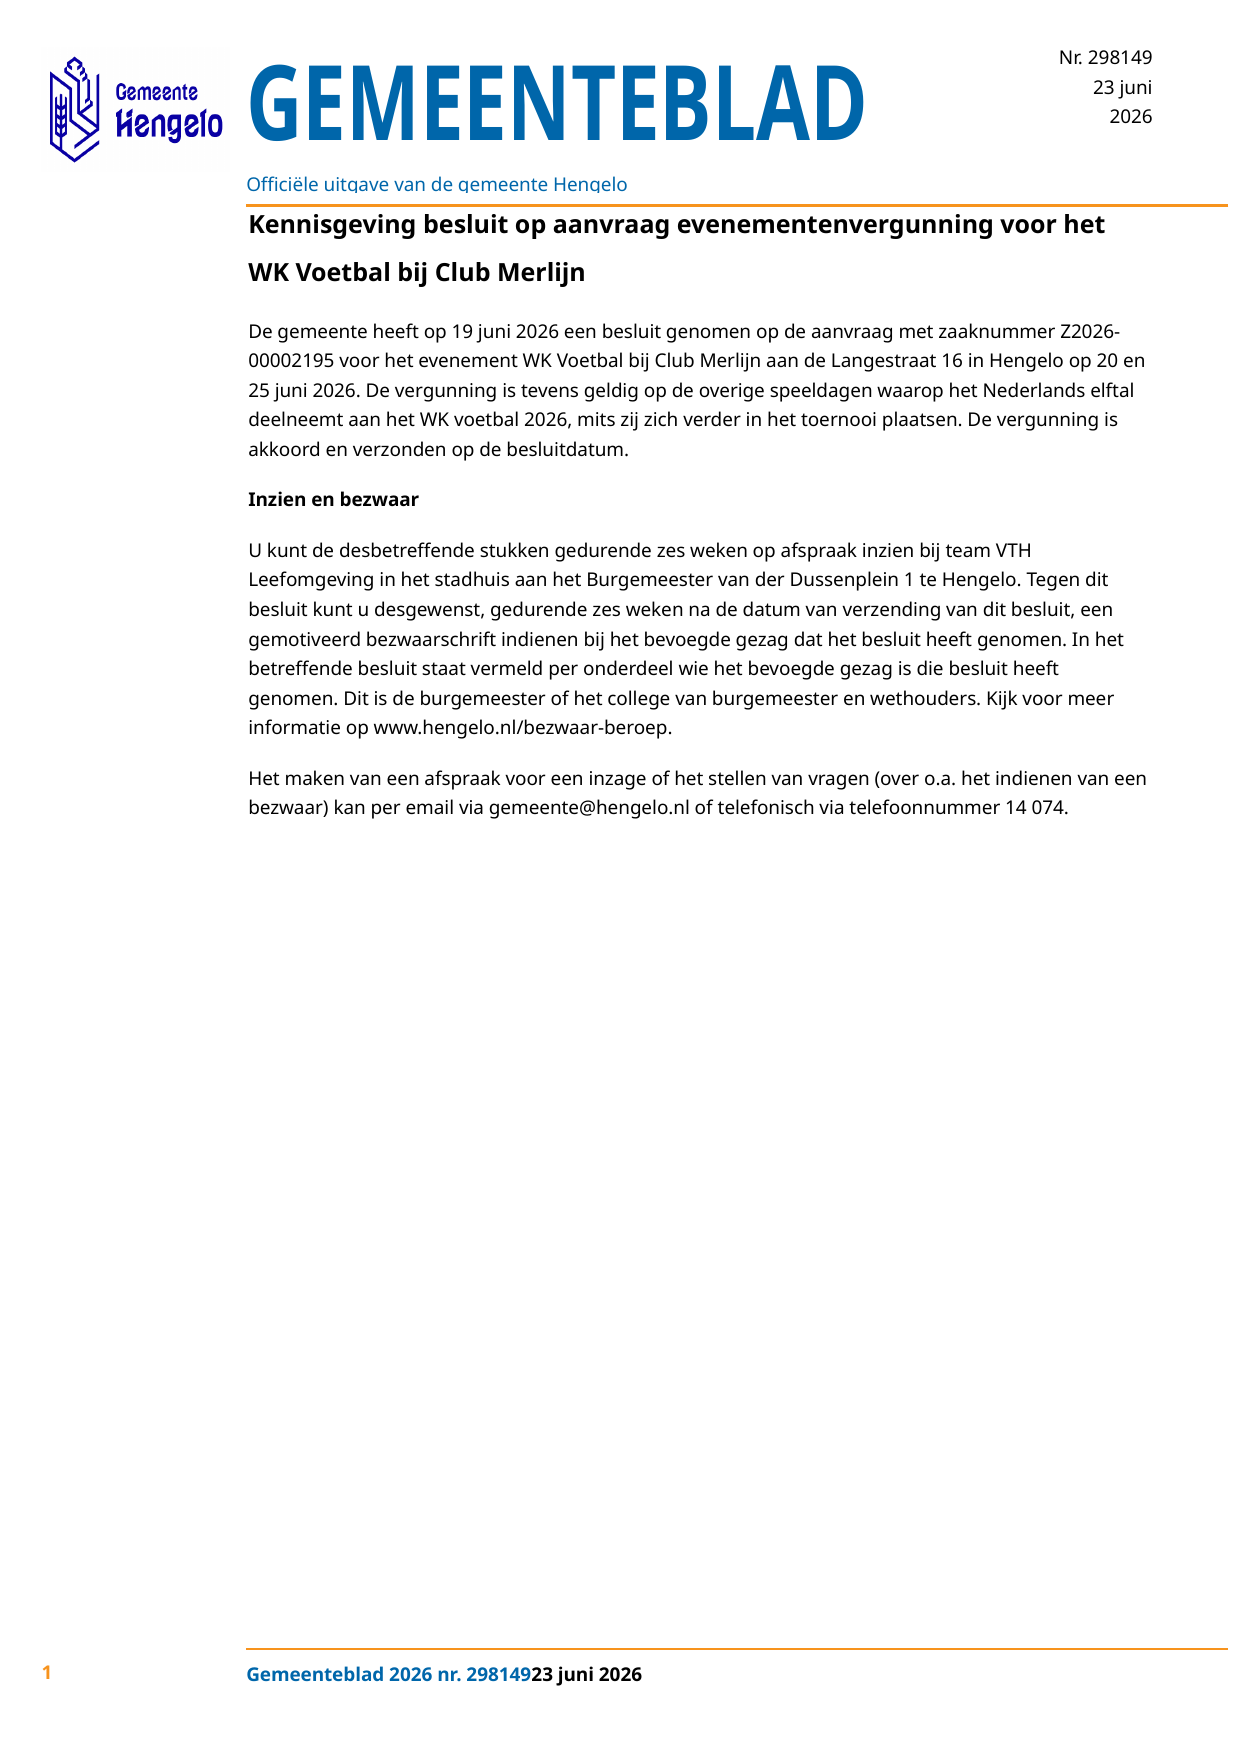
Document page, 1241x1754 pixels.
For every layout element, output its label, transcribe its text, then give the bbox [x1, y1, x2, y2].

text Kennisgeving besluit op aanvraag evenementenvergunning voor het WK Voetbal bij Club Merlijn [248, 207, 1152, 288]
text U kunt de desbetreffende stukken gedurende zes weken op afspraak inzien bij team VTH Leefomgeving in het stadhuis aan het Burgemeester van der Dussenplein 1 te Hengelo. Tegen dit besluit kunt u desgewenst, gedurende zes weken na de datum van verzending van dit besluit, een gemotiveerd bezwaarschrift indienen bij het bevoegde gezag dat het besluit heeft genomen. In het betreffende besluit staat vermeld per onderdeel wie het bevoegde gezag is die besluit heeft genomen. Dit is de burgemeester of het college van burgemeester en wethouders. Kijk voor meer informatie op www.hengelo.nl/bezwaar-beroep. [248, 537, 1152, 740]
text Het maken van een afspraak voor een inzage of het stellen van vragen (over o.a. het indienen van een bezwaar) kan per email via gemeente@hengelo.nl of telefonisch via telefoonnummer 14 074. [248, 765, 1152, 820]
picture [41, 47, 231, 172]
text De gemeente heeft op 19 juni 2026 een besluit genomen op de aanvraag met zaaknummer Z2026-00002195 voor het evenement WK Voetbal bij Club Merlijn aan de Langestraat 16 in Hengelo op 20 en 25 juni 2026. De vergunning is tevens geldig op de overige speeldagen waarop het Nederlands elftal deelneemt aan het WK voetbal 2026, mits zij zich verder in het toernooi plaatsen. De vergunning is akkoord en verzonden op de besluitdatum. [248, 318, 1152, 462]
text Inzien en bezwaar [248, 487, 1152, 512]
